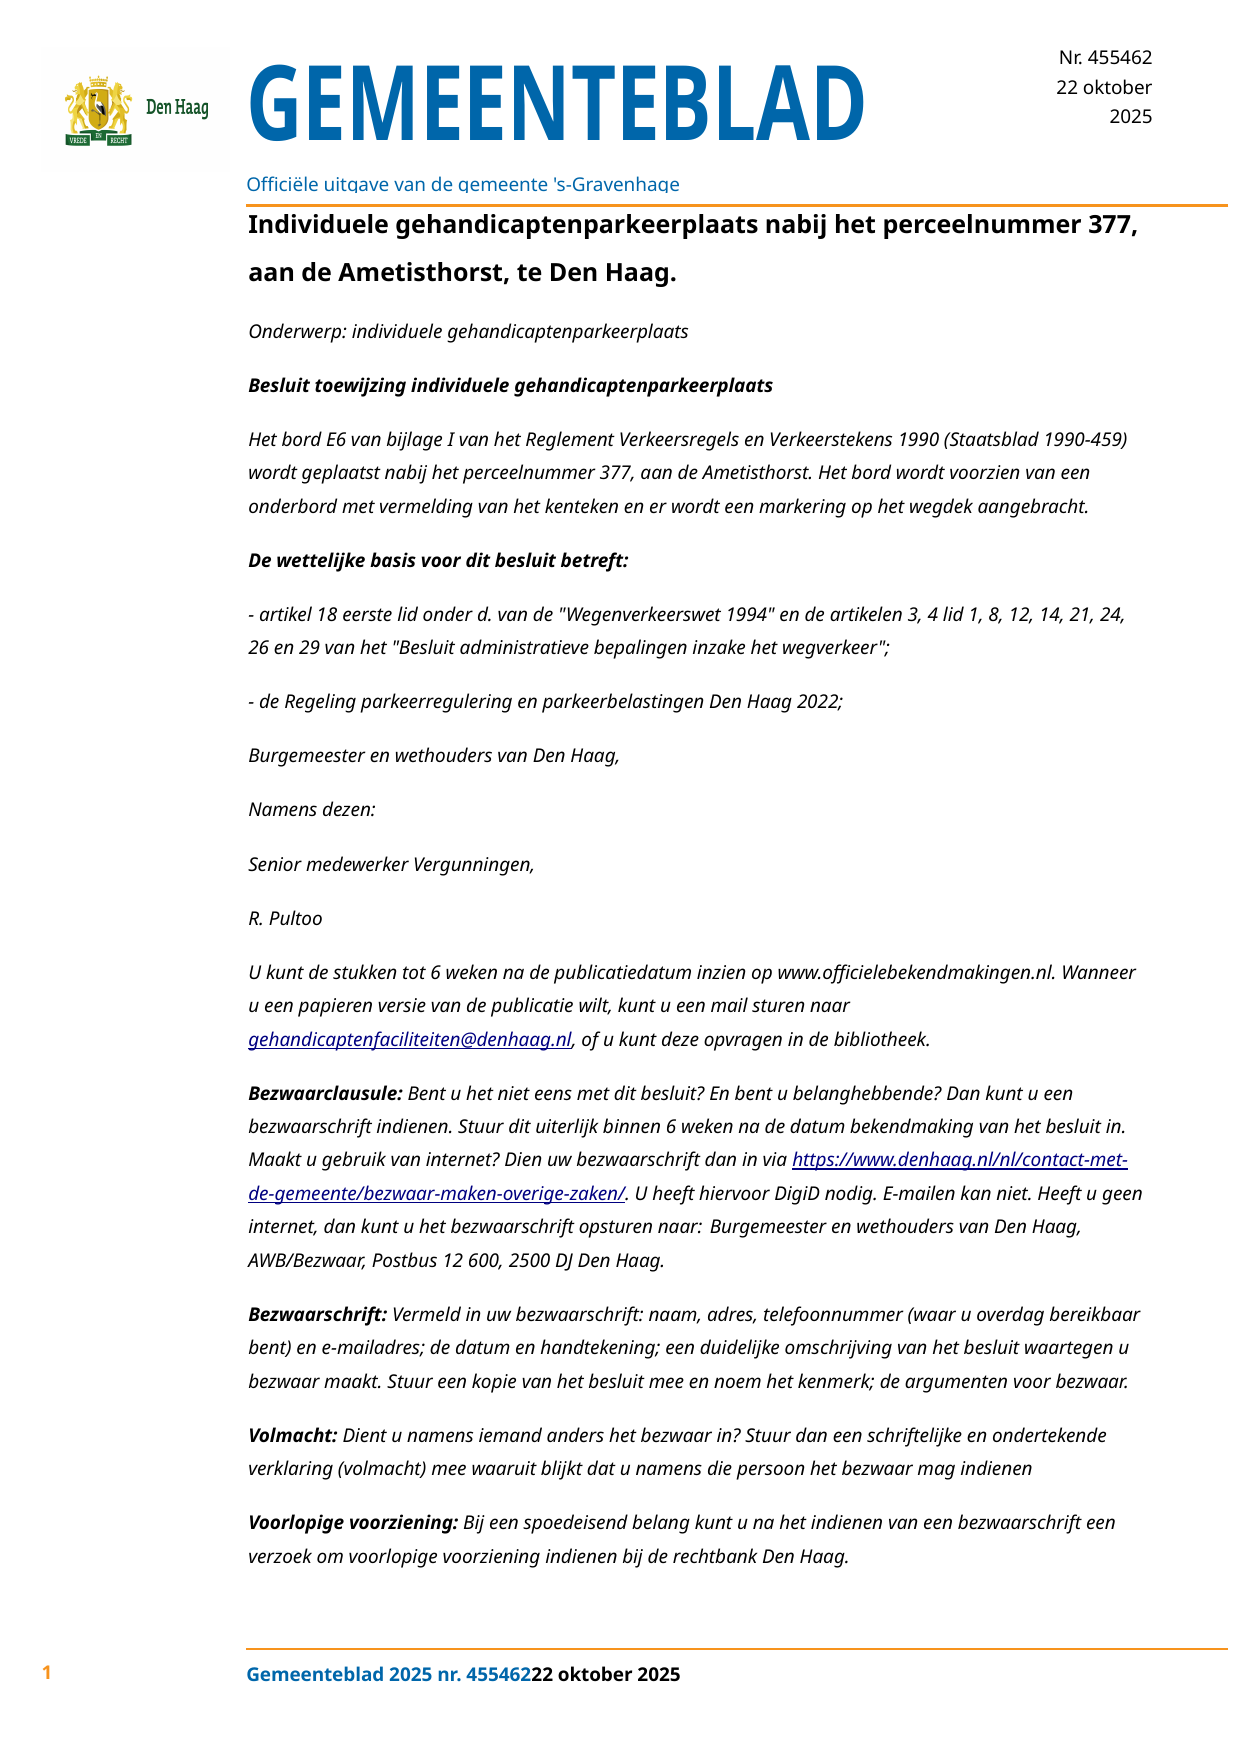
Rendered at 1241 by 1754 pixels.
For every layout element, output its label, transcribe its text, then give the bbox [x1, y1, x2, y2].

text - artikel 18 eerste lid onder d. van de "Wegenverkeerswet 1994" en de artikelen 3, 4 lid 1, 8, 12, 14, 21, 24, 26 en 29 van het "Besluit administratieve bepalingen inzake het wegverkeer"; [248, 601, 1152, 660]
text Bezwaarclausule: Bent u het niet eens met dit besluit? En bent u belanghebbende? Dan kunt u een bezwaarschrift indienen. Stuur dit uiterlijk binnen 6 weken na de datum bekendmaking van het besluit in. Maakt u gebruik van internet? Dien uw bezwaarschrift dan in via https://www.denhaag.nl/nl/contact-met-de-gemeente/bezwaar-maken-overige-zaken/. U heeft hiervoor DigiD nodig. E-mailen kan niet. Heeft u geen internet, dan kunt u het bezwaarschrift opsturen naar: Burgemeester en wethouders van Den Haag, AWB/Bezwaar, Postbus 12 600, 2500 DJ Den Haag. [248, 1080, 1152, 1273]
text - de Regeling parkeerregulering en parkeerbelastingen Den Haag 2022; [248, 688, 1152, 714]
text Bezwaarschrift: Vermeld in uw bezwaarschrift: naam, adres, telefoonnummer (waar u overdag bereikbaar bent) en e-mailadres; de datum en handtekening; een duidelijke omschrijving van het besluit waartegen u bezwaar maakt. Stuur een kopie van het besluit mee en noem het kenmerk; de argumenten voor bezwaar. [248, 1301, 1152, 1394]
text U kunt de stukken tot 6 weken na de publicatiedatum inzien op www.officielebekendmakingen.nl. Wanneer u een papieren versie van de publicatie wilt, kunt u een mail sturen naar gehandicaptenfaciliteiten@denhaag.nl, of u kunt deze opvragen in de bibliotheek. [248, 959, 1152, 1051]
picture [41, 47, 231, 172]
text R. Pultoo [248, 905, 1152, 931]
text Senior medewerker Vergunningen, [248, 851, 1152, 876]
text Volmacht: Dient u namens iemand anders het bezwaar in? Stuur dan een schriftelijke en ondertekende verklaring (volmacht) mee waaruit blijkt dat u namens die persoon het bezwaar mag indienen [248, 1422, 1152, 1481]
text Besluit toewijzing individuele gehandicaptenparkeerplaats [248, 372, 1152, 398]
text Burgemeester en wethouders van Den Haag, [248, 743, 1152, 768]
text Namens dezen: [248, 797, 1152, 822]
text De wettelijke basis voor dit besluit betreft: [248, 547, 1152, 573]
text Onderwerp: individuele gehandicaptenparkeerplaats [248, 318, 1152, 344]
text Het bord E6 van bijlage I van het Reglement Verkeersregels en Verkeerstekens 1990 (Staatsblad 1990-459) wordt geplaatst nabij het perceelnummer 377, aan de Ametisthorst. Het bord wordt voorzien van een onderbord met vermelding van het kenteken en er wordt een markering op het wegdek aangebracht. [248, 426, 1152, 519]
text Voorlopige voorziening: Bij een spoedeisend belang kunt u na het indienen van een bezwaarschrift een verzoek om voorlopige voorziening indienen bij de rechtbank Den Haag. [248, 1509, 1152, 1569]
text Individuele gehandicaptenparkeerplaats nabij het perceelnummer 377, aan de Ametisthorst, te Den Haag. [248, 207, 1152, 288]
